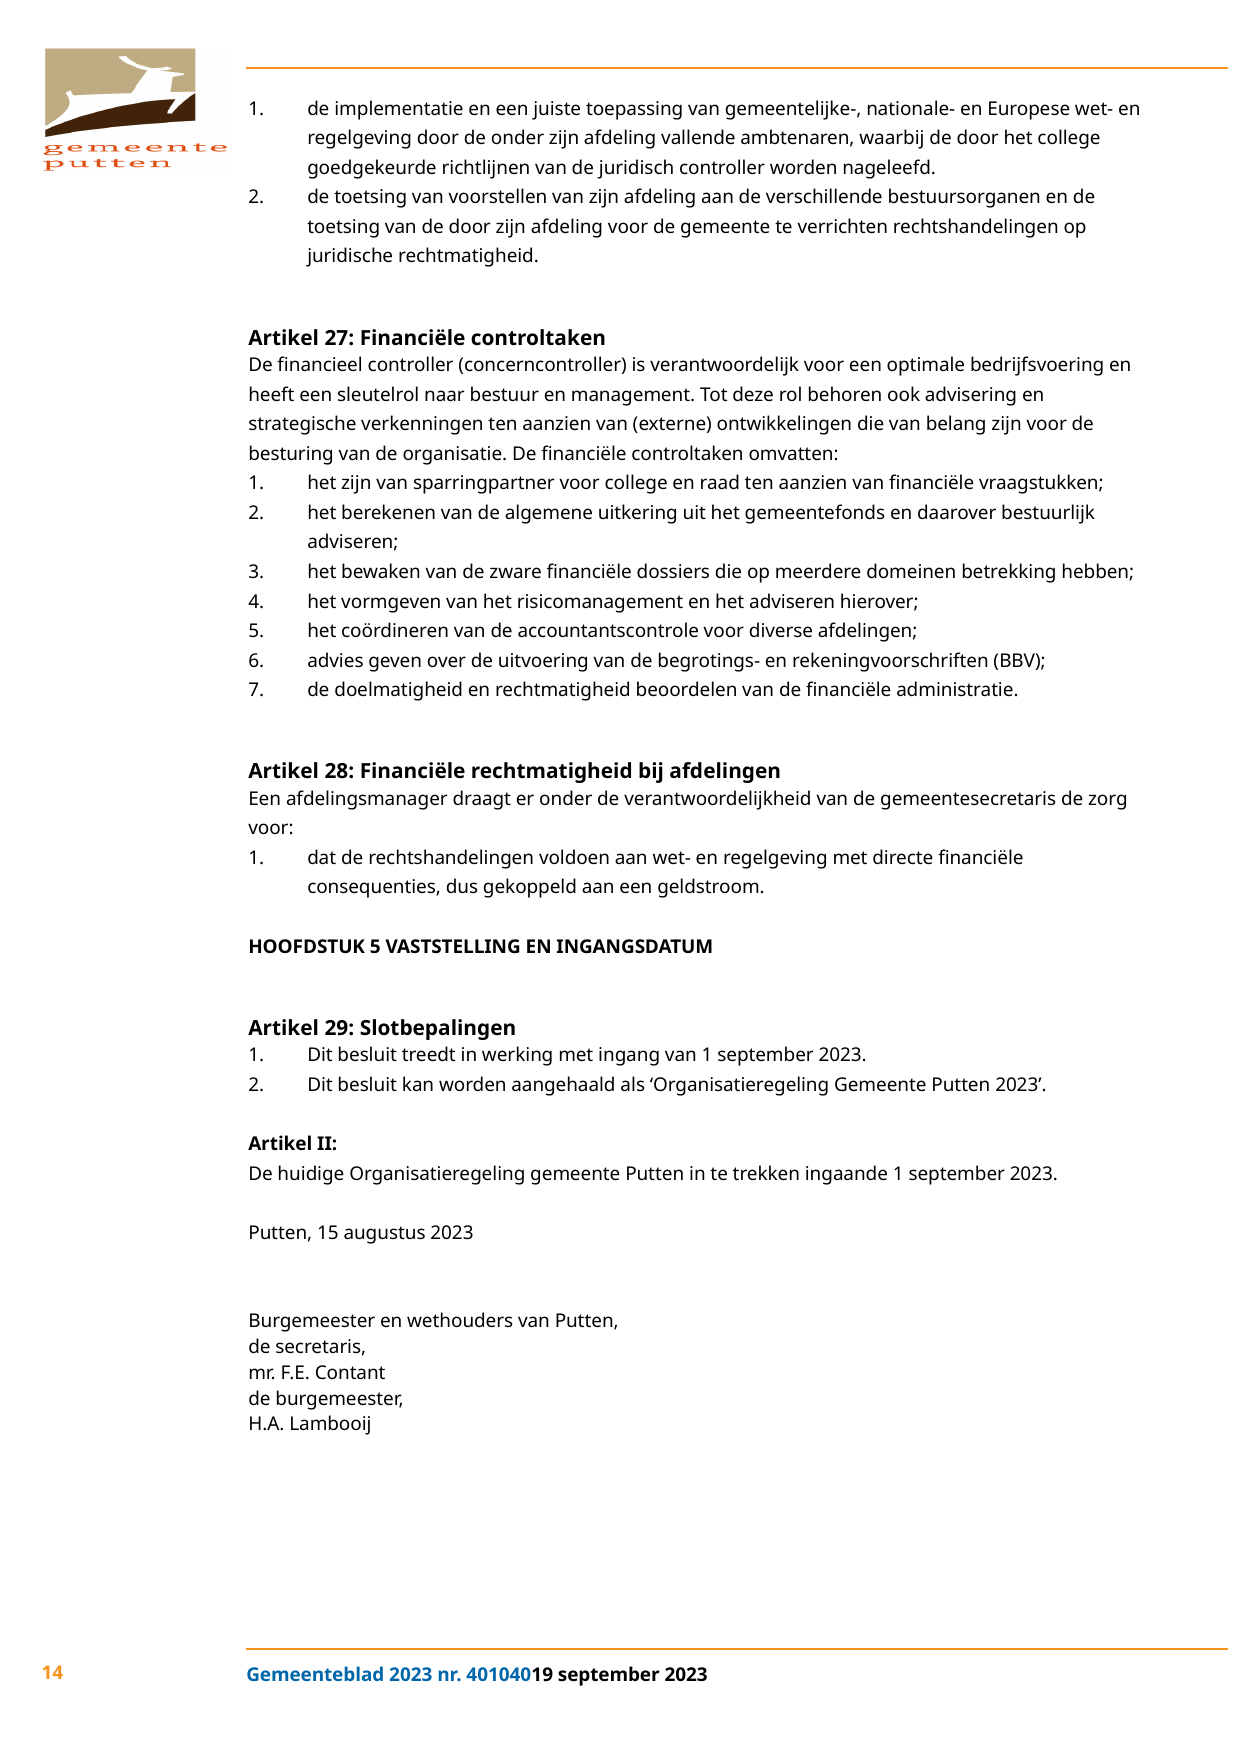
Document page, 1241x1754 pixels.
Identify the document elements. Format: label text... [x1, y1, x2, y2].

text Putten, 15 augustus 2023 [248, 1219, 1152, 1244]
list de doelmatigheid en rechtmatigheid beoordelen van de financiële administratie. [248, 677, 1152, 702]
list Dit besluit kan worden aangehaald als ‘Organisatieregeling Gemeente Putten 2023’. [248, 1071, 1152, 1097]
text De financieel controller (concerncontroller) is verantwoordelijk voor een optimale bedrijfsvoering en heeft een sleutelrol naar bestuur en management. Tot deze rol behoren ook advisering en strategische verkenningen ten aanzien van (externe) ontwikkelingen die van belang zijn voor de besturing van de organisatie. De financiële controltaken omvatten: [248, 351, 1152, 466]
text Artikel 29: Slotbepalingen [248, 1013, 1152, 1041]
text De huidige Organisatieregeling gemeente Putten in te trekken ingaande 1 september 2023. [248, 1160, 1152, 1185]
list Dit besluit treedt in werking met ingang van 1 september 2023. [248, 1041, 1152, 1067]
text H.A. Lambooij [248, 1411, 1152, 1436]
text HOOFDSTUK 5 VASTSTELLING EN INGANGSDATUM [248, 933, 1152, 959]
text mr. F.E. Contant [248, 1359, 1152, 1385]
list het vormgeven van het risicomanagement en het adviseren hierover; [248, 588, 1152, 613]
list advies geven over de uitvoering van de begrotings- en rekeningvoorschriften (BBV); [248, 647, 1152, 673]
text Burgemeester en wethouders van Putten, [248, 1308, 1152, 1333]
text Een afdelingsmanager draagt er onder de verantwoordelijkheid van de gemeentesecretaris de zorg voor: [248, 785, 1152, 840]
list het coördineren van de accountantscontrole voor diverse afdelingen; [248, 617, 1152, 643]
text Artikel 28: Financiële rechtmatigheid bij afdelingen [248, 757, 1152, 785]
text de burgemeester, [248, 1385, 1152, 1411]
list het zijn van sparringpartner voor college en raad ten aanzien van financiële vraagstukken; [248, 469, 1152, 495]
text Artikel 27: Financiële controltaken [248, 323, 1152, 351]
list het bewaken van de zware financiële dossiers die op meerdere domeinen betrekking hebben; [248, 558, 1152, 584]
text de secretaris, [248, 1333, 1152, 1359]
list dat de rechtshandelingen voldoen aan wet- en regelgeving met directe financiële consequenties, dus gekoppeld aan een geldstroom. [248, 844, 1152, 899]
list het berekenen van de algemene uitkering uit het gemeentefonds en daarover bestuurlijk adviseren; [248, 499, 1152, 554]
picture [41, 47, 231, 172]
list de implementatie en een juiste toepassing van gemeentelijke-, nationale- en Europese wet- en regelgeving door de onder zijn afdeling vallende ambtenaren, waarbij de door het college goedgekeurde richtlijnen van de juridisch controller worden nageleefd. [248, 95, 1152, 180]
list de toetsing van voorstellen van zijn afdeling aan de verschillende bestuursorganen en de toetsing van de door zijn afdeling voor de gemeente te verrichten rechtshandelingen op juridische rechtmatigheid. [248, 183, 1152, 268]
text Artikel II: [248, 1130, 1152, 1156]
